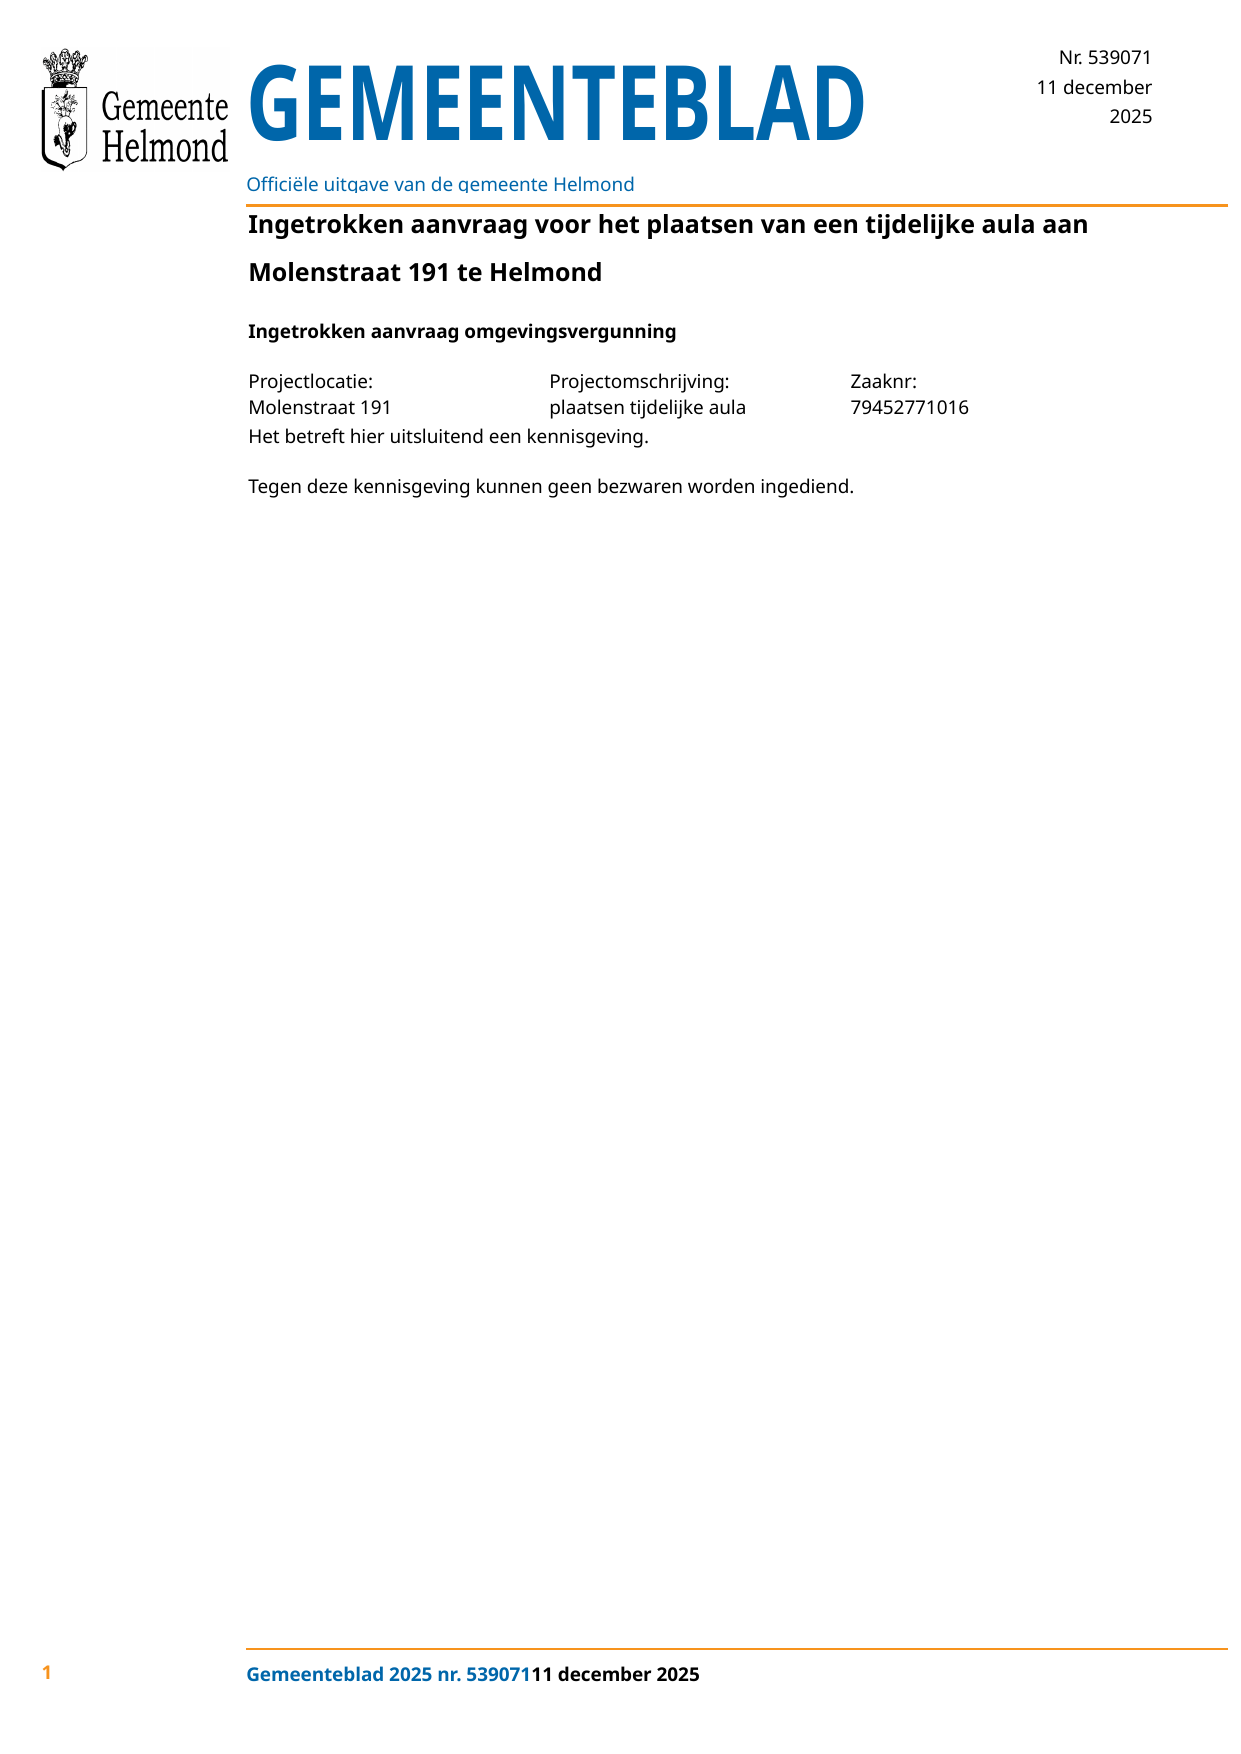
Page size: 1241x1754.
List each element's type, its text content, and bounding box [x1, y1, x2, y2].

table_header Zaaknr: [850, 369, 1152, 394]
picture [41, 47, 231, 172]
table_cell Molenstraat 191 [248, 394, 549, 420]
text Ingetrokken aanvraag voor het plaatsen van een tijdelijke aula aan Molenstraat 191 te Helmond [248, 207, 1152, 288]
table_cell 79452771016 [850, 394, 1152, 420]
table_header Projectomschrijving: [549, 369, 850, 394]
table_header Projectlocatie: [248, 369, 549, 394]
text Ingetrokken aanvraag omgevingsvergunning [248, 318, 1152, 344]
text Het betreft hier uitsluitend een kennisgeving. [248, 423, 1152, 449]
table_cell plaatsen tijdelijke aula [549, 394, 850, 420]
text Tegen deze kennisgeving kunnen geen bezwaren worden ingediend. [248, 473, 1152, 499]
